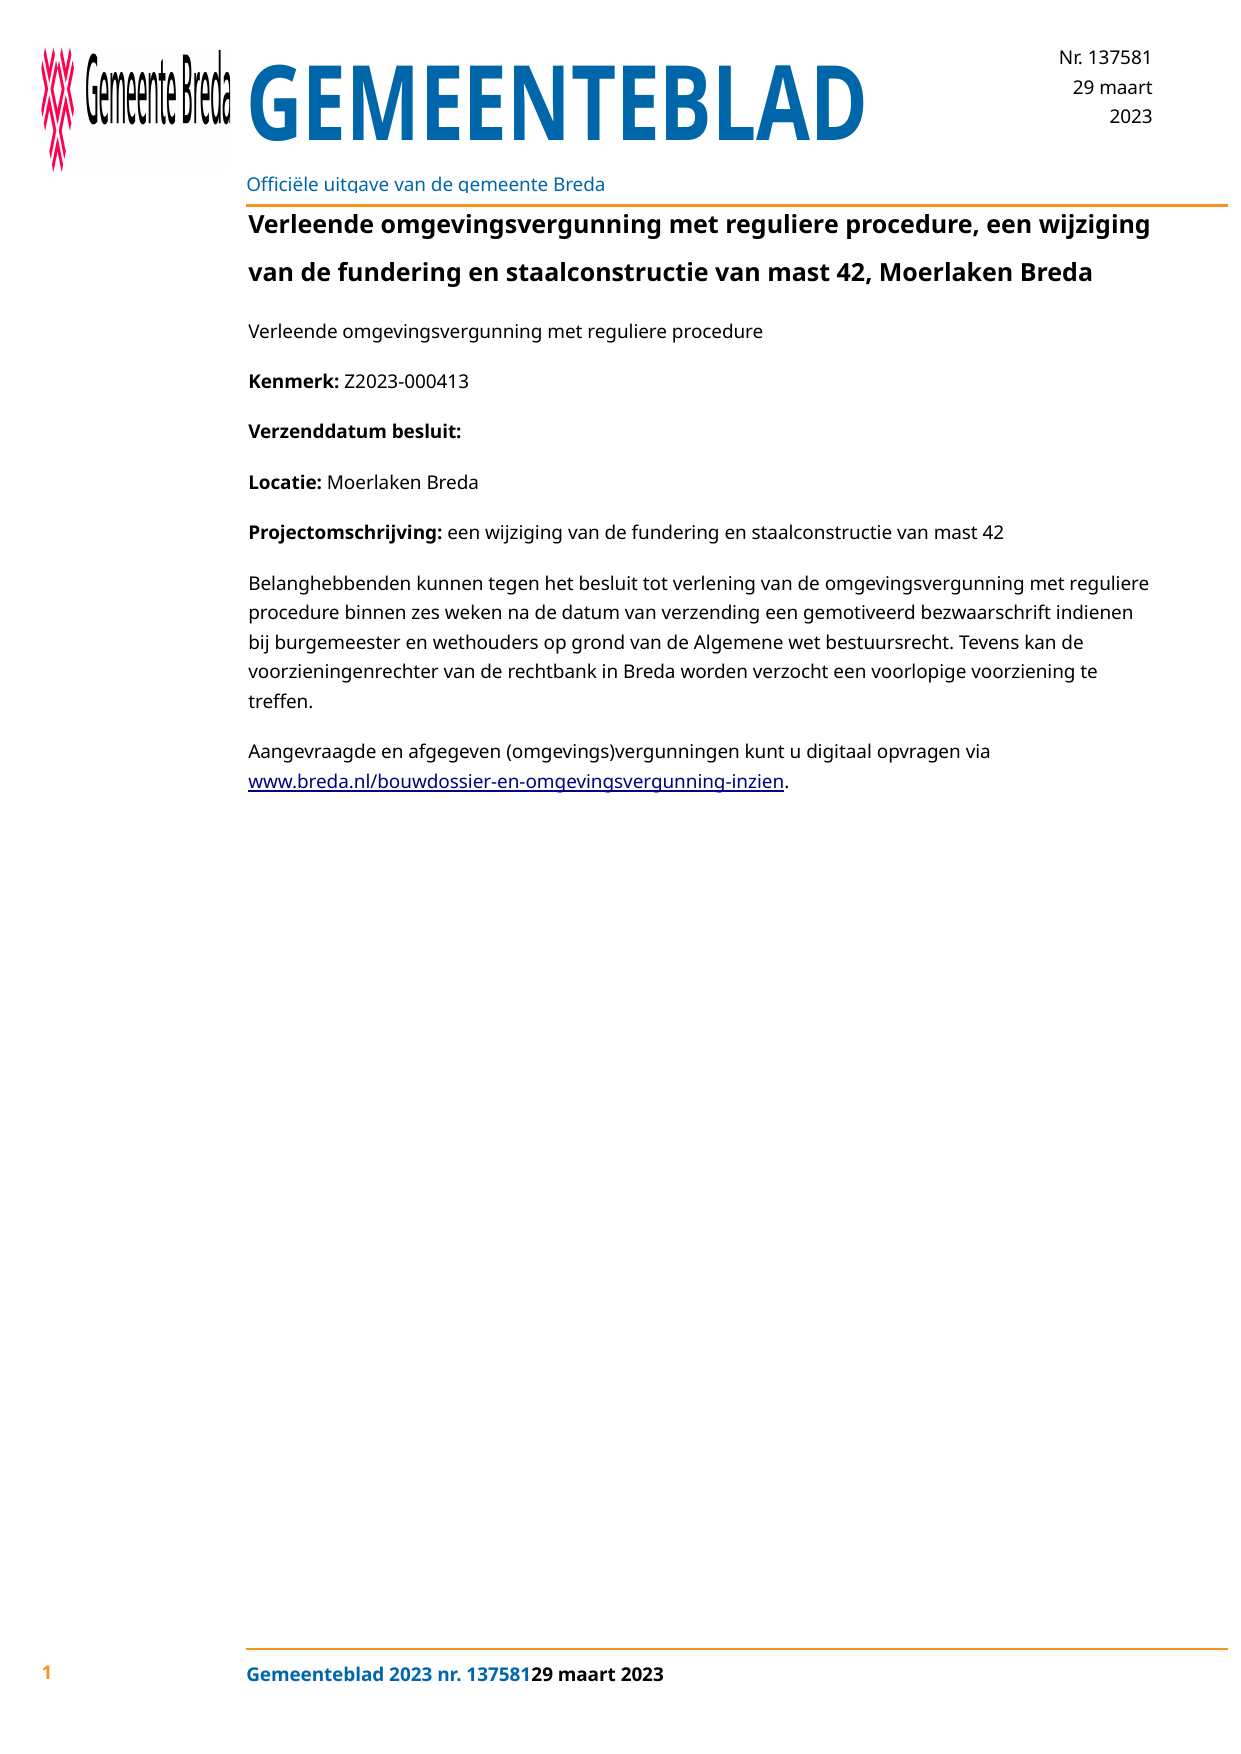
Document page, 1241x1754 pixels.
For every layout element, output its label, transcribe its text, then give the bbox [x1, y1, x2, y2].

text Aangevraagde en afgegeven (omgevings)vergunningen kunt u digitaal opvragen via www.breda.nl/bouwdossier-en-omgevingsvergunning-inzien. [248, 739, 1152, 794]
text Kenmerk: Z2023-000413 [248, 368, 1152, 394]
text Projectomschrijving: een wijziging van de fundering en staalconstructie van mast 42 [248, 519, 1152, 545]
picture [41, 47, 231, 172]
text Verzenddatum besluit: [248, 419, 1152, 444]
text Belanghebbenden kunnen tegen het besluit tot verlening van de omgevingsvergunning met reguliere procedure binnen zes weken na de datum van verzending een gemotiveerd bezwaarschrift indienen bij burgemeester en wethouders op grond van de Algemene wet bestuursrecht. Tevens kan de voorzieningenrechter van de rechtbank in Breda worden verzocht een voorlopige voorziening te treffen. [248, 570, 1152, 714]
text Verleende omgevingsvergunning met reguliere procedure, een wijziging van de fundering en staalconstructie van mast 42, Moerlaken Breda [248, 207, 1152, 288]
text Verleende omgevingsvergunning met reguliere procedure [248, 318, 1152, 344]
text Locatie: Moerlaken Breda [248, 469, 1152, 495]
